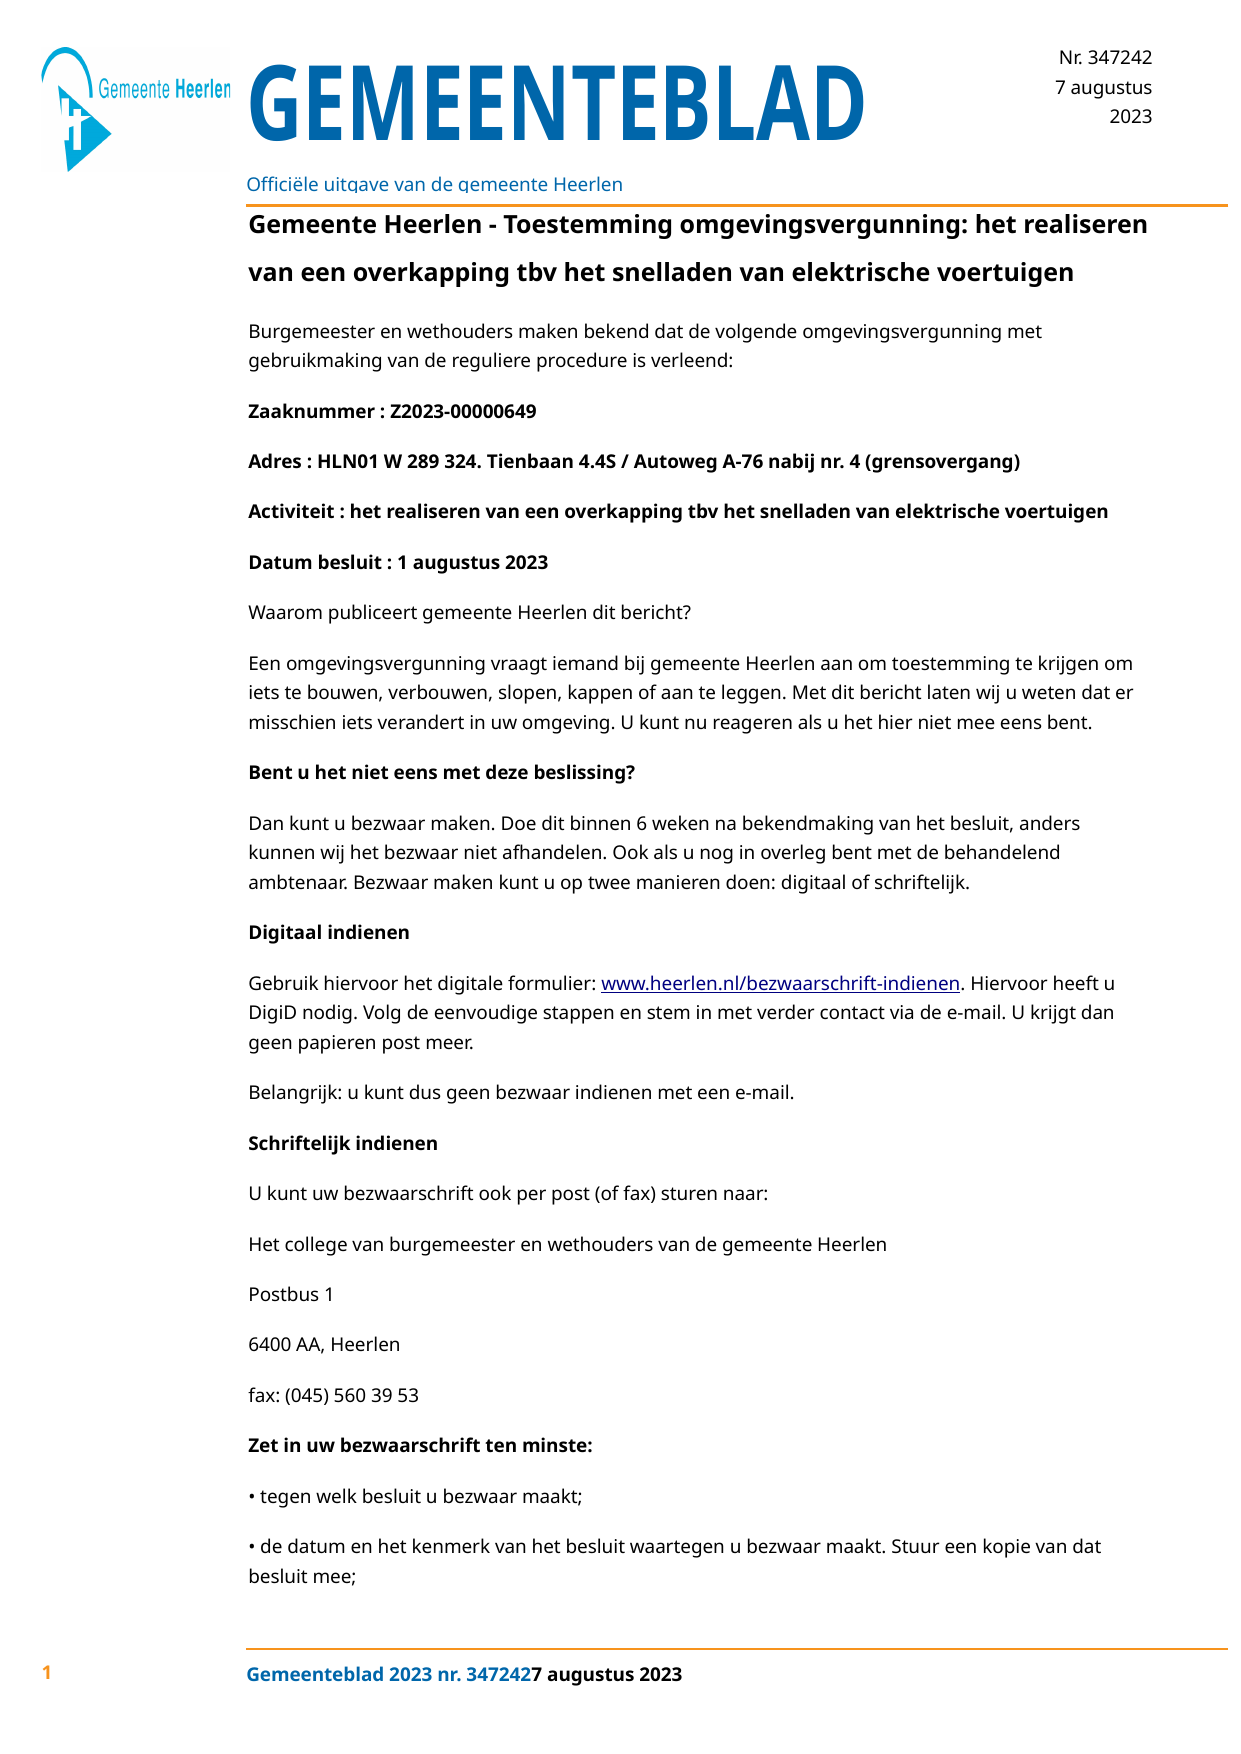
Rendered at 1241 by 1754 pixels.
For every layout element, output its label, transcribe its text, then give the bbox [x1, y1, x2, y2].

text Adres : HLN01 W 289 324. Tienbaan 4.4S / Autoweg A-76 nabij nr. 4 (grensovergang) [248, 448, 1152, 474]
text Belangrijk: u kunt dus geen bezwaar indienen met een e-mail. [248, 1079, 1152, 1105]
text Zet in uw bezwaarschrift ten minste: [248, 1432, 1152, 1458]
text Waarom publiceert gemeente Heerlen dit bericht? [248, 599, 1152, 625]
text Een omgevingsvergunning vraagt iemand bij gemeente Heerlen aan om toestemming te krijgen om iets te bouwen, verbouwen, slopen, kappen of aan te leggen. Met dit bericht laten wij u weten dat er misschien iets verandert in uw omgeving. U kunt nu reageren als u het hier niet mee eens bent. [248, 650, 1152, 735]
text Het college van burgemeester en wethouders van de gemeente Heerlen [248, 1231, 1152, 1257]
text Gemeente Heerlen - Toestemming omgevingsvergunning: het realiseren van een overkapping tbv het snelladen van elektrische voertuigen [248, 207, 1152, 288]
text Digitaal indienen [248, 919, 1152, 945]
text Dan kunt u bezwaar maken. Doe dit binnen 6 weken na bekendmaking van het besluit, anders kunnen wij het bezwaar niet afhandelen. Ook als u nog in overleg bent met de behandelend ambtenaar. Bezwaar maken kunt u op twee manieren doen: digitaal of schriftelijk. [248, 810, 1152, 895]
text Datum besluit : 1 augustus 2023 [248, 549, 1152, 575]
text Schriftelijk indienen [248, 1130, 1152, 1156]
text • de datum en het kenmerk van het besluit waartegen u bezwaar maakt. Stuur een kopie van dat besluit mee; [248, 1533, 1152, 1589]
picture [41, 47, 59, 70]
text Zaaknummer : Z2023-00000649 [248, 398, 1152, 424]
text Burgemeester en wethouders maken bekend dat de volgende omgevingsvergunning met gebruikmaking van de reguliere procedure is verleend: [248, 318, 1152, 373]
text Bent u het niet eens met deze beslissing? [248, 759, 1152, 785]
text U kunt uw bezwaarschrift ook per post (of fax) sturen naar: [248, 1180, 1152, 1206]
text 6400 AA, Heerlen [248, 1332, 1152, 1357]
picture [41, 47, 231, 172]
text Activiteit : het realiseren van een overkapping tbv het snelladen van elektrische voertuigen [248, 499, 1152, 524]
text Gebruik hiervoor het digitale formulier: www.heerlen.nl/bezwaarschrift-indienen. Hiervoor heeft u DigiD nodig. Volg de eenvoudige stappen en stem in met verder contact via de e-mail. U krijgt dan geen papieren post meer. [248, 970, 1152, 1055]
text fax: (045) 560 39 53 [248, 1382, 1152, 1408]
text Postbus 1 [248, 1281, 1152, 1307]
text • tegen welk besluit u bezwaar maakt; [248, 1483, 1152, 1509]
